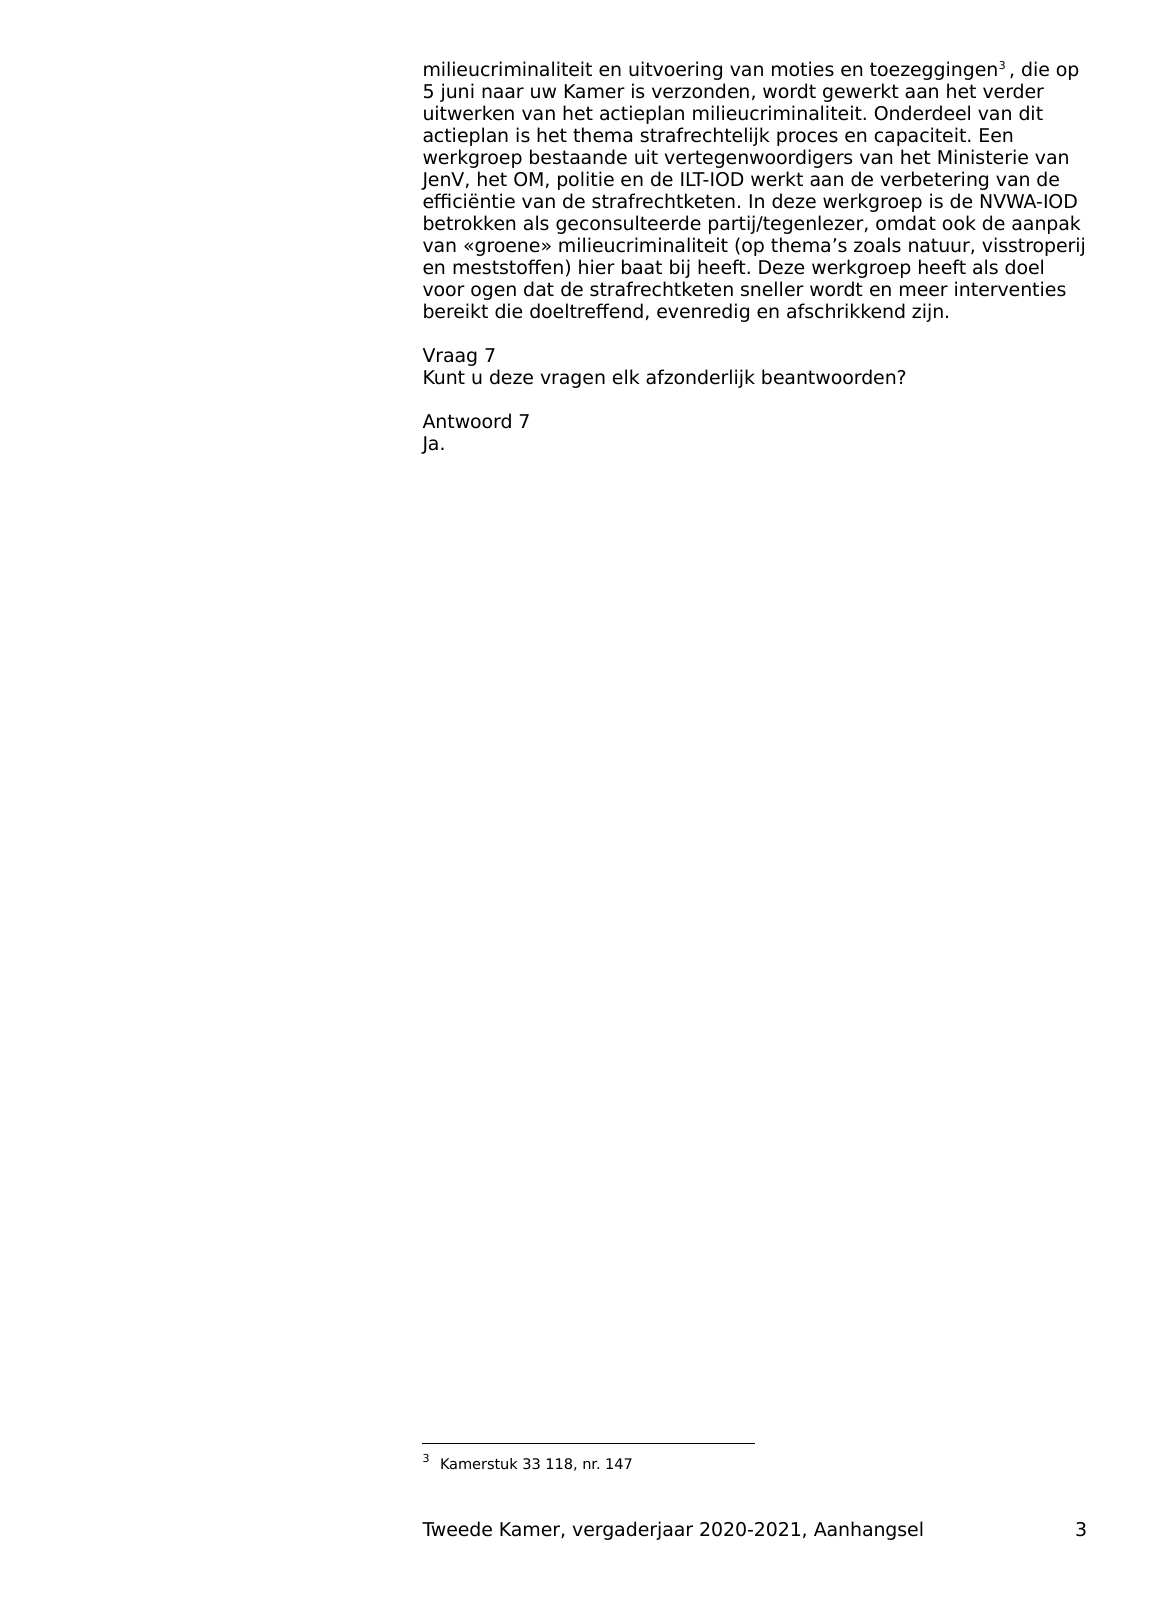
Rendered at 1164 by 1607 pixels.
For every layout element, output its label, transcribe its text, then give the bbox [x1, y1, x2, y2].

text Ja. [422, 433, 1087, 455]
text Kamerstuk 33 118, nr. 147 [422, 1452, 1087, 1474]
text milieucriminaliteit en uitvoering van moties en toezeggingen, die op 5 juni naar uw Kamer is verzonden, wordt gewerkt aan het verder uitwerken van het actieplan milieucriminaliteit. Onderdeel van dit actieplan is het thema strafrechtelijk proces en capaciteit. Een werkgroep bestaande uit vertegenwoordigers van het Ministerie van JenV, het OM, politie en de ILT-IOD werkt aan de verbetering van de efficiëntie van de strafrechtketen. In deze werkgroep is de NVWA-IOD betrokken als geconsulteerde partij/tegenlezer, omdat ook de aanpak van «groene» milieucriminaliteit (op thema’s zoals natuur, visstroperij en meststoffen) hier baat bij heeft. Deze werkgroep heeft als doel voor ogen dat de strafrechtketen sneller wordt en meer interventies bereikt die doeltreffend, evenredig en afschrikkend zijn. [422, 59, 1087, 323]
text Kunt u deze vragen elk afzonderlijk beantwoorden? [422, 367, 1087, 389]
text Antwoord 7 [422, 411, 1087, 433]
text Vraag 7 [422, 345, 1087, 367]
